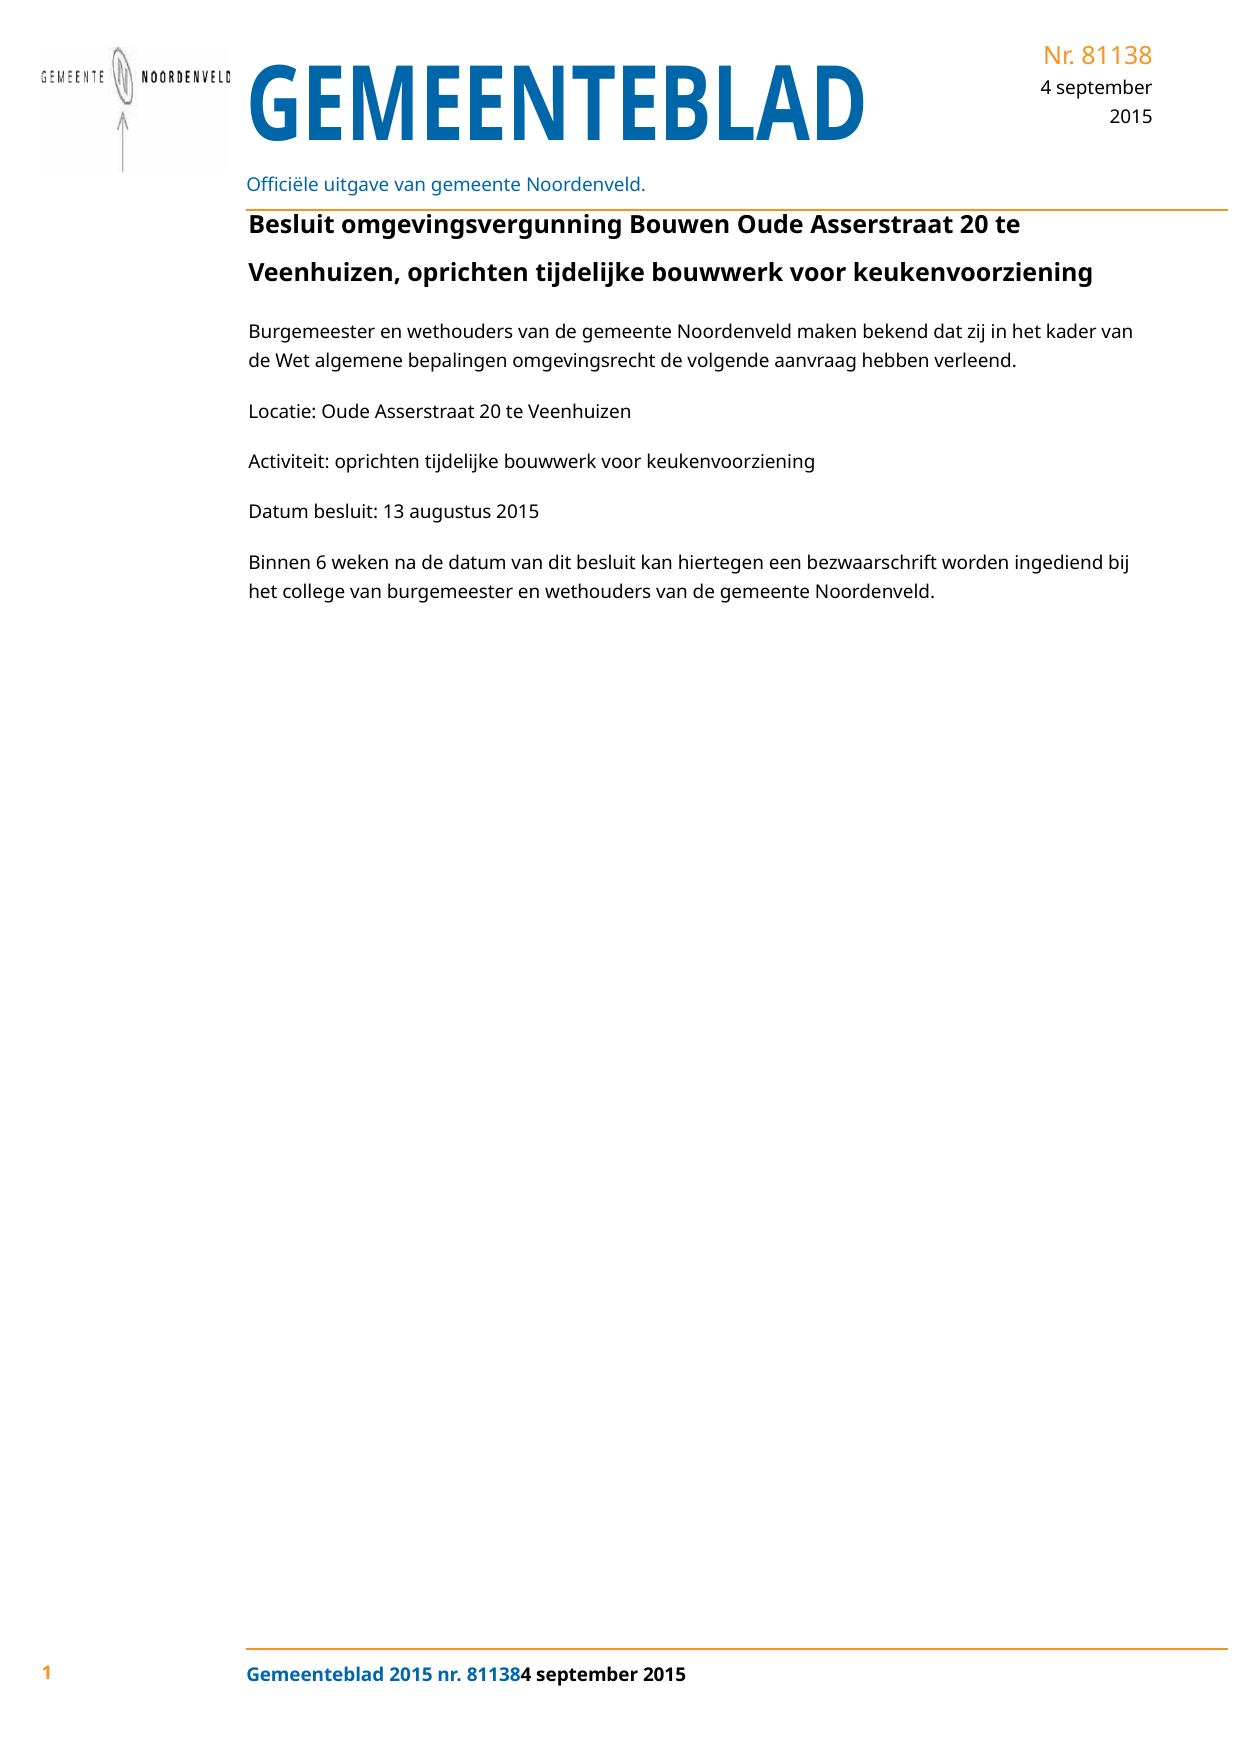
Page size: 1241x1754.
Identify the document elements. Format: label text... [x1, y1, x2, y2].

text Locatie: Oude Asserstraat 20 te Veenhuizen [248, 398, 1152, 424]
text Activiteit: oprichten tijdelijke bouwwerk voor keukenvoorziening [248, 448, 1152, 474]
text Datum besluit: 13 augustus 2015 [248, 499, 1152, 524]
text Besluit omgevingsvergunning Bouwen Oude Asserstraat 20 te Veenhuizen, oprichten tijdelijke bouwwerk voor keukenvoorziening [248, 211, 1152, 288]
text Burgemeester en wethouders van de gemeente Noordenveld maken bekend dat zij in het kader van de Wet algemene bepalingen omgevingsrecht de volgende aanvraag hebben verleend. [248, 318, 1152, 373]
picture [41, 47, 231, 172]
text Binnen 6 weken na de datum van dit besluit kan hiertegen een bezwaarschrift worden ingediend bij het college van burgemeester en wethouders van de gemeente Noordenveld. [248, 549, 1152, 604]
